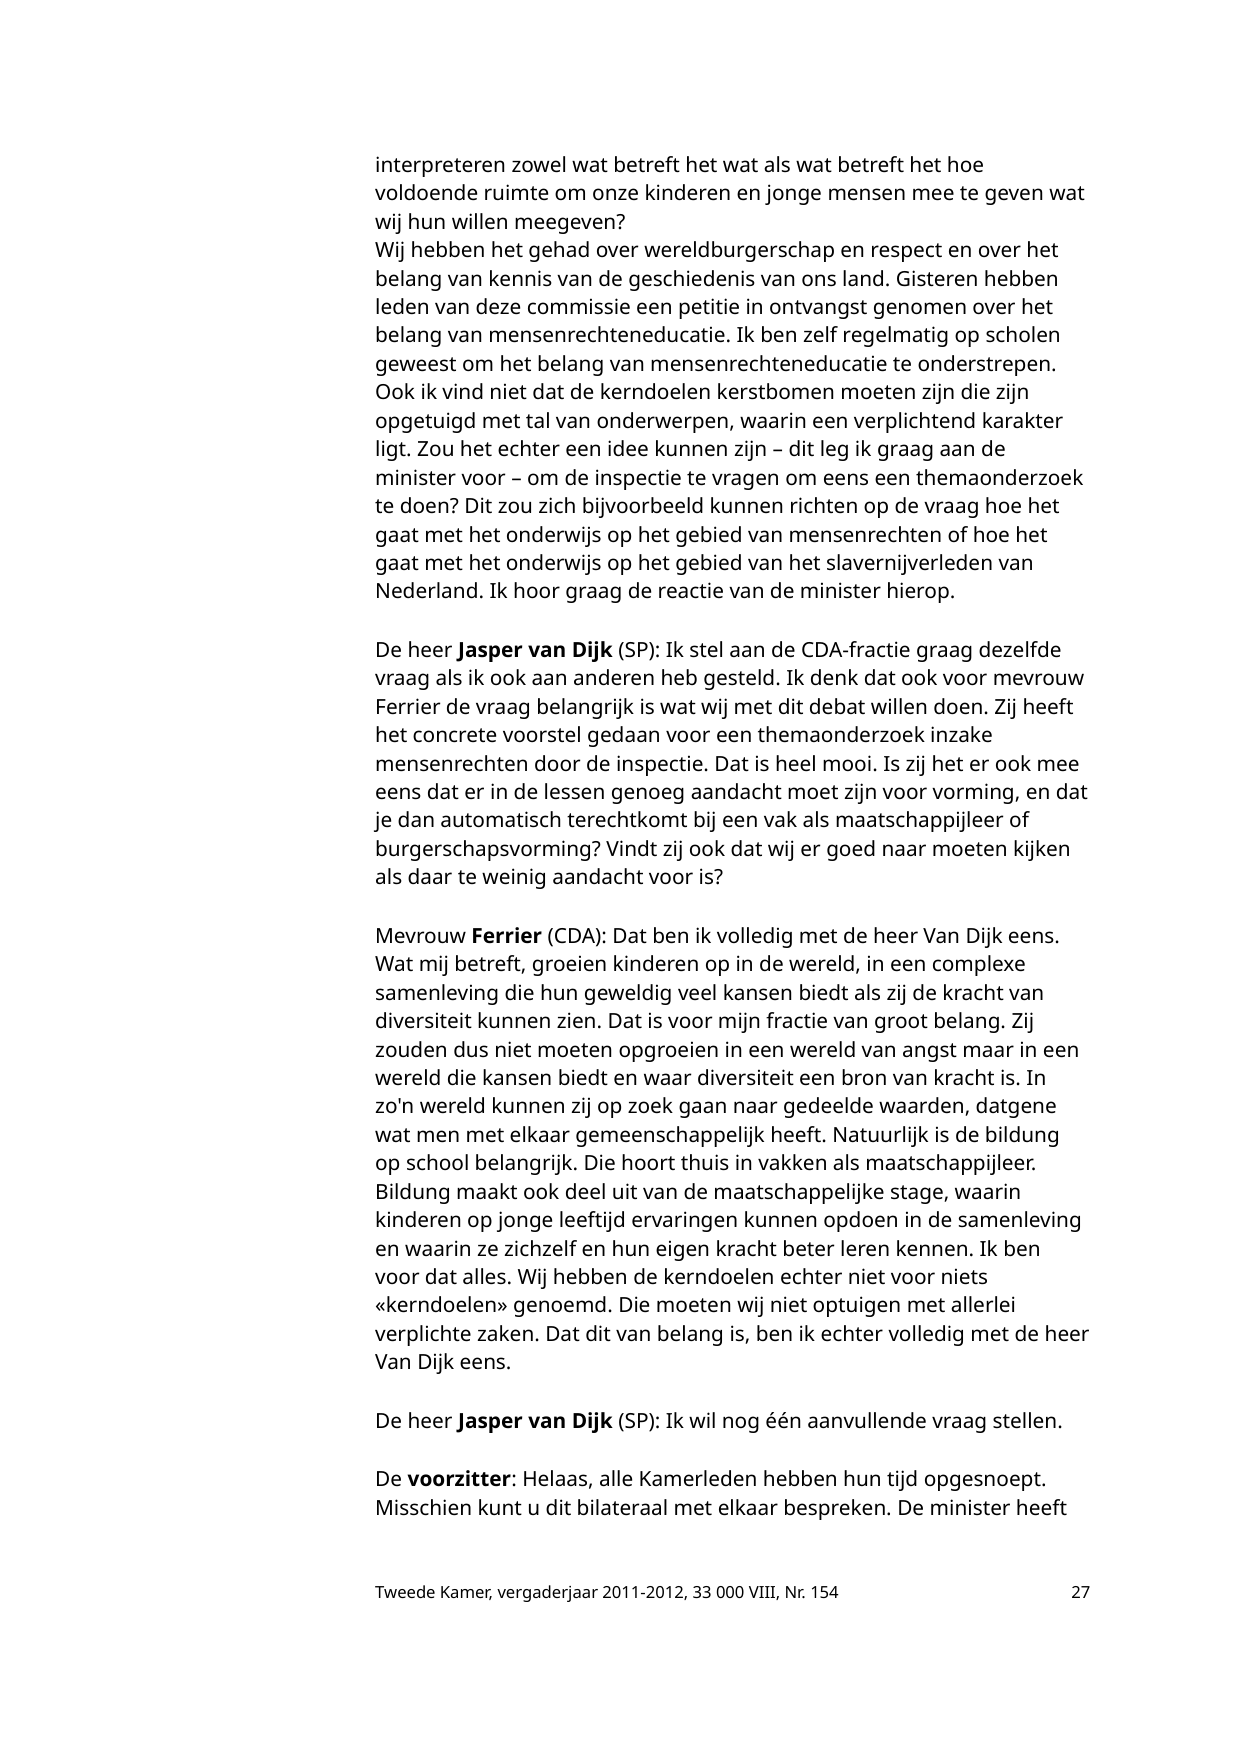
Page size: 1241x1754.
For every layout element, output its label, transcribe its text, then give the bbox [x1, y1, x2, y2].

text De heer Jasper van Dijk (SP): Ik stel aan de CDA-fractie graag dezelfde vraag als ik ook aan anderen heb gesteld. Ik denk dat ook voor mevrouw Ferrier de vraag belangrijk is wat wij met dit debat willen doen. Zij heeft het concrete voorstel gedaan voor een themaonderzoek inzake mensenrechten door de inspectie. Dat is heel mooi. Is zij het er ook mee eens dat er in de lessen genoeg aandacht moet zijn voor vorming, en dat je dan automatisch terechtkomt bij een vak als maatschappijleer of burgerschapsvorming? Vindt zij ook dat wij er goed naar moeten kijken als daar te weinig aandacht voor is? [375, 635, 1090, 891]
text interpreteren zowel wat betreft het wat als wat betreft het hoe voldoende ruimte om onze kinderen en jonge mensen mee te geven wat wij hun willen meegeven? [375, 150, 1090, 235]
text De heer Jasper van Dijk (SP): Ik wil nog één aanvullende vraag stellen. [375, 1406, 1090, 1434]
text De voorzitter: Helaas, alle Kamerleden hebben hun tijd opgesnoept. Misschien kunt u dit bilateraal met elkaar bespreken. De minister heeft [375, 1464, 1090, 1521]
text Wij hebben het gehad over wereldburgerschap en respect en over het belang van kennis van de geschiedenis van ons land. Gisteren hebben leden van deze commissie een petitie in ontvangst genomen over het belang van mensenrechteneducatie. Ik ben zelf regelmatig op scholen geweest om het belang van mensenrechteneducatie te onderstrepen. Ook ik vind niet dat de kerndoelen kerstbomen moeten zijn die zijn opgetuigd met tal van onderwerpen, waarin een verplichtend karakter ligt. Zou het echter een idee kunnen zijn – dit leg ik graag aan de minister voor – om de inspectie te vragen om eens een themaonderzoek te doen? Dit zou zich bijvoorbeeld kunnen richten op de vraag hoe het gaat met het onderwijs op het gebied van mensenrechten of hoe het gaat met het onderwijs op het gebied van het slavernijverleden van Nederland. Ik hoor graag de reactie van de minister hierop. [375, 235, 1090, 605]
text Mevrouw Ferrier (CDA): Dat ben ik volledig met de heer Van Dijk eens. Wat mij betreft, groeien kinderen op in de wereld, in een complexe samenleving die hun geweldig veel kansen biedt als zij de kracht van diversiteit kunnen zien. Dat is voor mijn fractie van groot belang. Zij zouden dus niet moeten opgroeien in een wereld van angst maar in een wereld die kansen biedt en waar diversiteit een bron van kracht is. In zo'n wereld kunnen zij op zoek gaan naar gedeelde waarden, datgene wat men met elkaar gemeenschappelijk heeft. Natuurlijk is de bildung op school belangrijk. Die hoort thuis in vakken als maatschappijleer. Bildung maakt ook deel uit van de maatschappelijke stage, waarin kinderen op jonge leeftijd ervaringen kunnen opdoen in de samenleving en waarin ze zichzelf en hun eigen kracht beter leren kennen. Ik ben voor dat alles. Wij hebben de kerndoelen echter niet voor niets «kerndoelen» genoemd. Die moeten wij niet optuigen met allerlei verplichte zaken. Dat dit van belang is, ben ik echter volledig met de heer Van Dijk eens. [375, 921, 1090, 1376]
